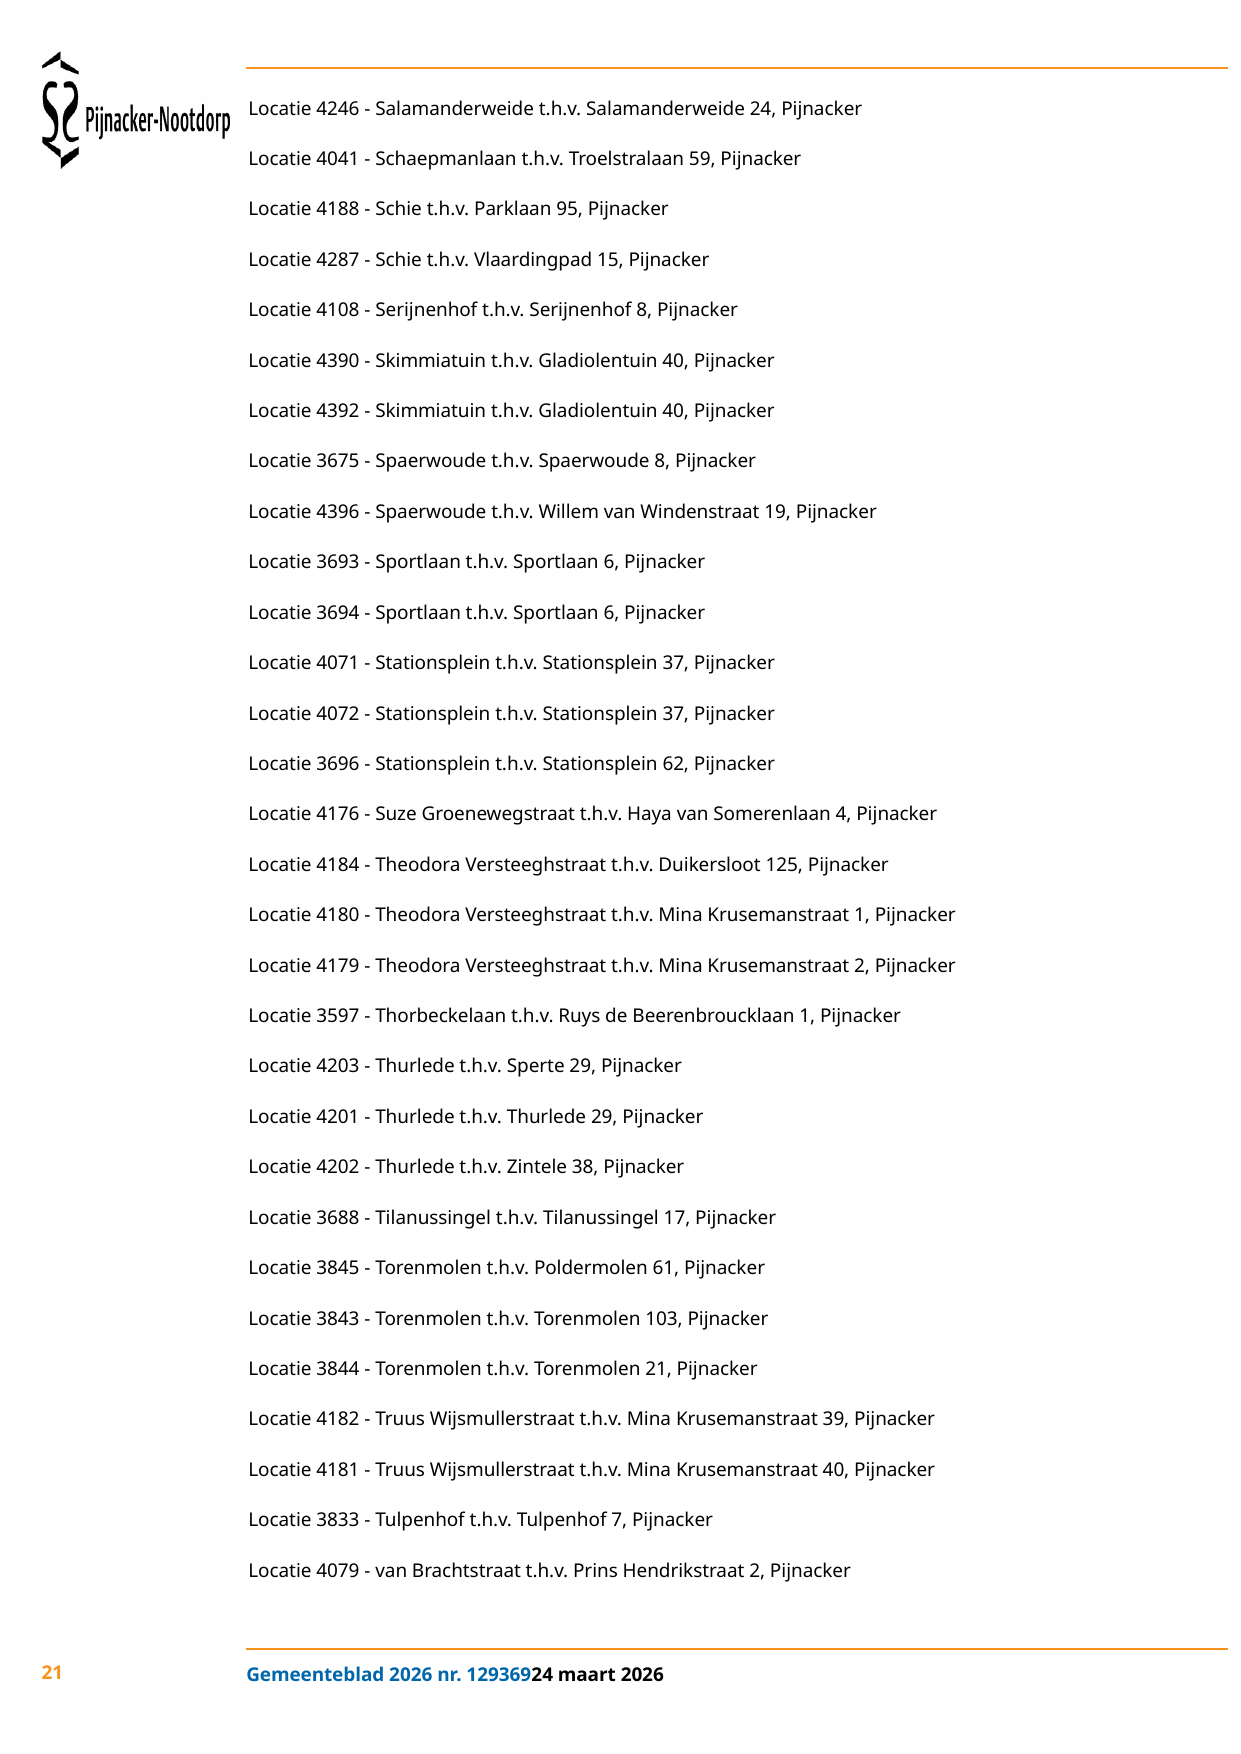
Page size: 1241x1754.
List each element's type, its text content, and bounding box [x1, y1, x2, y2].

text Locatie 4390 - Skimmiatuin t.h.v. Gladiolentuin 40, Pijnacker [248, 347, 1152, 373]
text Locatie 4246 - Salamanderweide t.h.v. Salamanderweide 24, Pijnacker [248, 95, 1152, 121]
text Locatie 4041 - Schaepmanlaan t.h.v. Troelstralaan 59, Pijnacker [248, 145, 1152, 171]
text Locatie 4184 - Theodora Versteeghstraat t.h.v. Duikersloot 125, Pijnacker [248, 851, 1152, 877]
text Locatie 4182 - Truus Wijsmullerstraat t.h.v. Mina Krusemanstraat 39, Pijnacker [248, 1406, 1152, 1431]
picture [41, 47, 231, 172]
text Locatie 4180 - Theodora Versteeghstraat t.h.v. Mina Krusemanstraat 1, Pijnacker [248, 901, 1152, 927]
text Locatie 4396 - Spaerwoude t.h.v. Willem van Windenstraat 19, Pijnacker [248, 498, 1152, 524]
text Locatie 4108 - Serijnenhof t.h.v. Serijnenhof 8, Pijnacker [248, 296, 1152, 322]
text Locatie 3833 - Tulpenhof t.h.v. Tulpenhof 7, Pijnacker [248, 1506, 1152, 1532]
text Locatie 4072 - Stationsplein t.h.v. Stationsplein 37, Pijnacker [248, 700, 1152, 726]
text Locatie 4188 - Schie t.h.v. Parklaan 95, Pijnacker [248, 196, 1152, 221]
text Locatie 3597 - Thorbeckelaan t.h.v. Ruys de Beerenbroucklaan 1, Pijnacker [248, 1002, 1152, 1028]
text Locatie 3675 - Spaerwoude t.h.v. Spaerwoude 8, Pijnacker [248, 448, 1152, 473]
text Locatie 3688 - Tilanussingel t.h.v. Tilanussingel 17, Pijnacker [248, 1204, 1152, 1230]
text Locatie 4181 - Truus Wijsmullerstraat t.h.v. Mina Krusemanstraat 40, Pijnacker [248, 1456, 1152, 1482]
text Locatie 3844 - Torenmolen t.h.v. Torenmolen 21, Pijnacker [248, 1355, 1152, 1381]
text Locatie 4079 - van Brachtstraat t.h.v. Prins Hendrikstraat 2, Pijnacker [248, 1557, 1152, 1583]
text Locatie 4203 - Thurlede t.h.v. Sperte 29, Pijnacker [248, 1053, 1152, 1078]
text Locatie 3845 - Torenmolen t.h.v. Poldermolen 61, Pijnacker [248, 1254, 1152, 1280]
text Locatie 3843 - Torenmolen t.h.v. Torenmolen 103, Pijnacker [248, 1305, 1152, 1331]
text Locatie 4071 - Stationsplein t.h.v. Stationsplein 37, Pijnacker [248, 649, 1152, 675]
text Locatie 3696 - Stationsplein t.h.v. Stationsplein 62, Pijnacker [248, 750, 1152, 776]
text Locatie 3694 - Sportlaan t.h.v. Sportlaan 6, Pijnacker [248, 599, 1152, 625]
text Locatie 3693 - Sportlaan t.h.v. Sportlaan 6, Pijnacker [248, 548, 1152, 574]
text Locatie 4202 - Thurlede t.h.v. Zintele 38, Pijnacker [248, 1153, 1152, 1179]
text Locatie 4201 - Thurlede t.h.v. Thurlede 29, Pijnacker [248, 1103, 1152, 1129]
text Locatie 4392 - Skimmiatuin t.h.v. Gladiolentuin 40, Pijnacker [248, 397, 1152, 423]
text Locatie 4287 - Schie t.h.v. Vlaardingpad 15, Pijnacker [248, 246, 1152, 272]
text Locatie 4179 - Theodora Versteeghstraat t.h.v. Mina Krusemanstraat 2, Pijnacker [248, 952, 1152, 978]
text Locatie 4176 - Suze Groenewegstraat t.h.v. Haya van Somerenlaan 4, Pijnacker [248, 801, 1152, 826]
